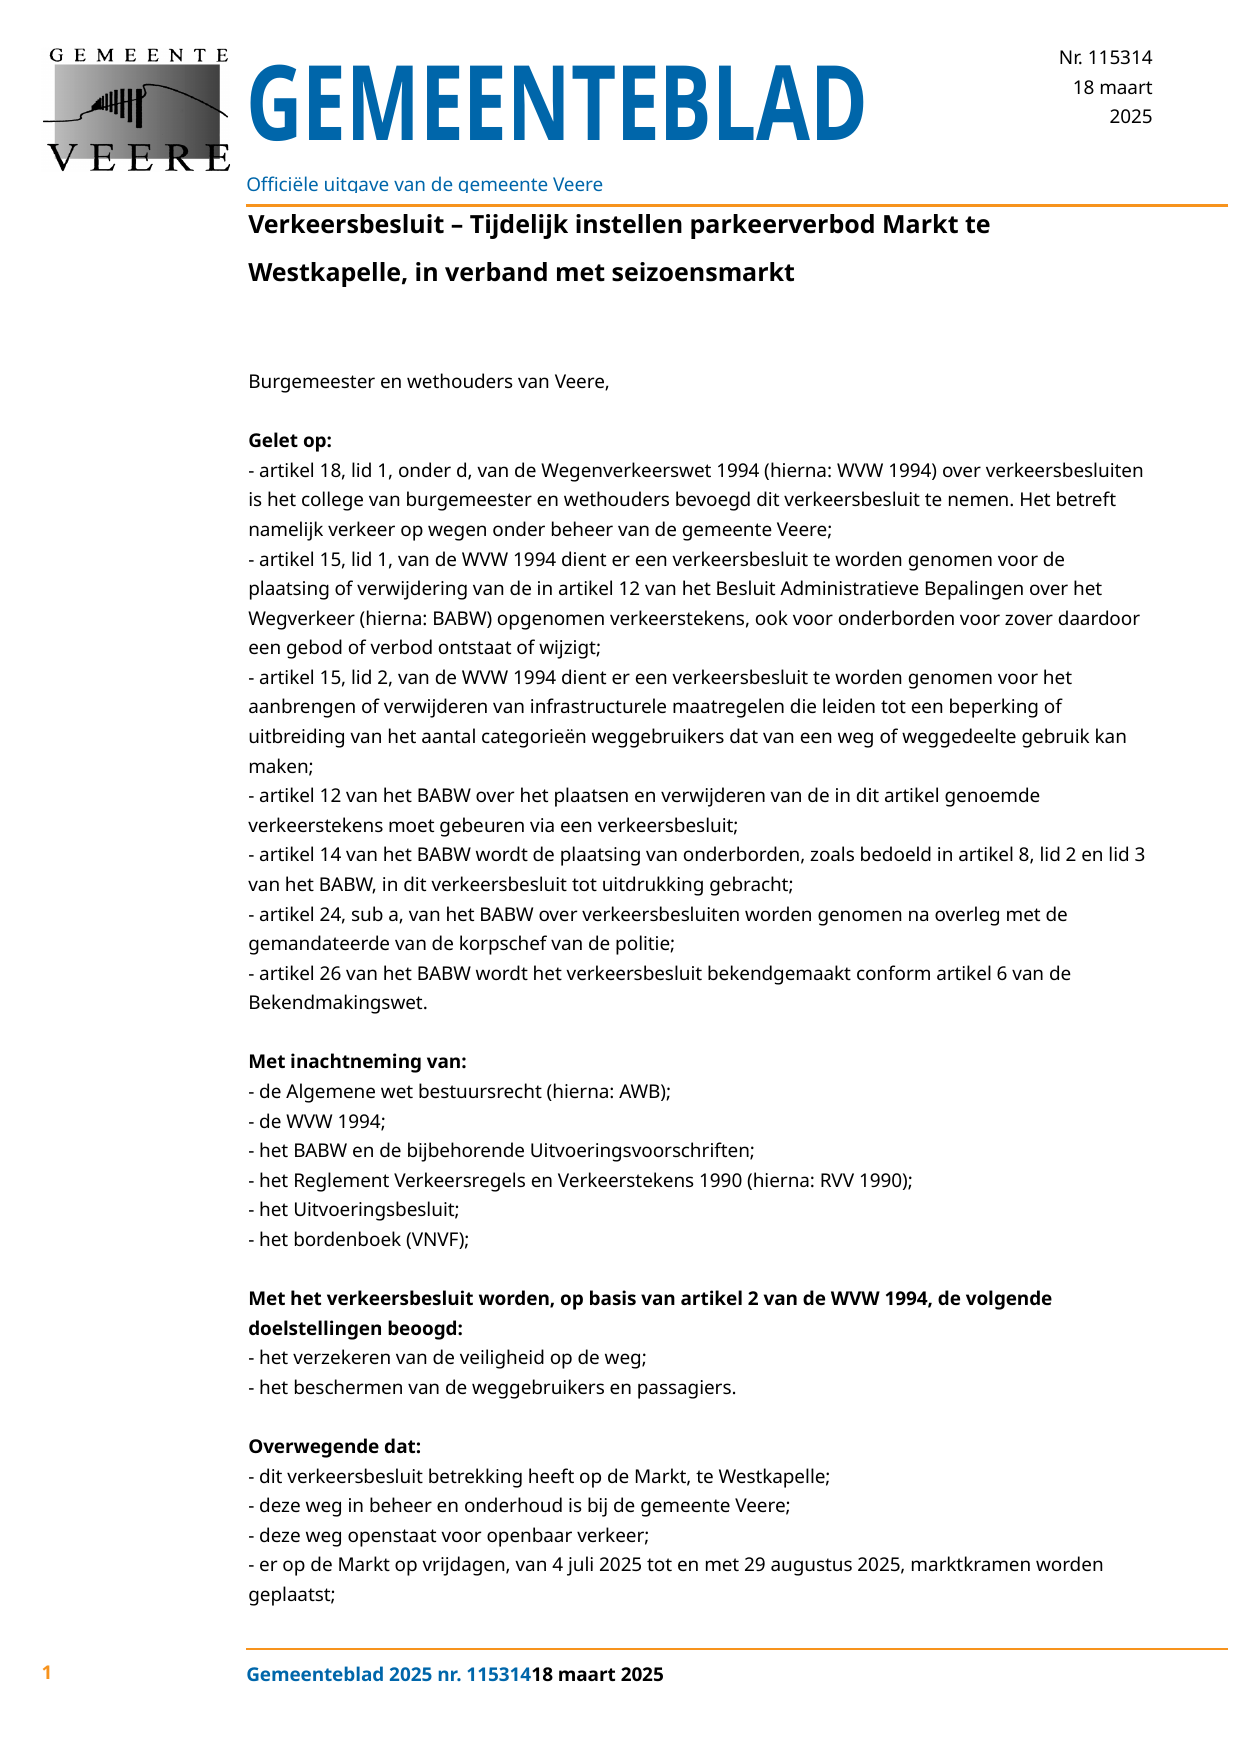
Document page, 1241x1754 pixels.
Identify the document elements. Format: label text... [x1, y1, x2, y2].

text - artikel 14 van het BABW wordt de plaatsing van onderborden, zoals bedoeld in artikel 8, lid 2 en lid 3 van het BABW, in dit verkeersbesluit tot uitdrukking gebracht; [248, 842, 1152, 897]
text - dit verkeersbesluit betrekking heeft op de Markt, te Westkapelle; [248, 1463, 1152, 1488]
text - het Reglement Verkeersregels en Verkeerstekens 1990 (hierna: RVV 1990); [248, 1167, 1152, 1193]
text Burgemeester en wethouders van Veere, [248, 368, 1152, 394]
text - artikel 12 van het BABW over het plaatsen en verwijderen van de in dit artikel genoemde verkeerstekens moet gebeuren via een verkeersbesluit; [248, 782, 1152, 838]
text Gelet op: [248, 427, 1152, 453]
text - er op de Markt op vrijdagen, van 4 juli 2025 tot en met 29 augustus 2025, marktkramen worden geplaatst; [248, 1552, 1152, 1607]
text - artikel 15, lid 2, van de WVW 1994 dient er een verkeersbesluit te worden genomen voor het aanbrengen of verwijderen van infrastructurele maatregelen die leiden tot een beperking of uitbreiding van het aantal categorieën weggebruikers dat van een weg of weggedeelte gebruik kan maken; [248, 664, 1152, 778]
text Verkeersbesluit – Tijdelijk instellen parkeerverbod Markt te Westkapelle, in verband met seizoensmarkt [248, 207, 1152, 288]
text - artikel 15, lid 1, van de WVW 1994 dient er een verkeersbesluit te worden genomen voor de plaatsing of verwijdering van de in artikel 12 van het Besluit Administratieve Bepalingen over het Wegverkeer (hierna: BABW) opgenomen verkeerstekens, ook voor onderborden voor zover daardoor een gebod of verbod ontstaat of wijzigt; [248, 546, 1152, 660]
text - het bordenboek (VNVF); [248, 1226, 1152, 1252]
text - het verzekeren van de veiligheid op de weg; [248, 1344, 1152, 1370]
text - het Uitvoeringsbesluit; [248, 1197, 1152, 1222]
text - artikel 18, lid 1, onder d, van de Wegenverkeerswet 1994 (hierna: WVW 1994) over verkeersbesluiten is het college van burgemeester en wethouders bevoegd dit verkeersbesluit te nemen. Het betreft namelijk verkeer op wegen onder beheer van de gemeente Veere; [248, 457, 1152, 542]
text - de Algemene wet bestuursrecht (hierna: AWB); [248, 1078, 1152, 1104]
text Met inachtneming van: [248, 1049, 1152, 1074]
text - deze weg in beheer en onderhoud is bij de gemeente Veere; [248, 1492, 1152, 1518]
text Overwegende dat: [248, 1433, 1152, 1459]
text - deze weg openstaat voor openbaar verkeer; [248, 1522, 1152, 1548]
text - artikel 24, sub a, van het BABW over verkeersbesluiten worden genomen na overleg met de gemandateerde van de korpschef van de politie; [248, 901, 1152, 956]
text - het BABW en de bijbehorende Uitvoeringsvoorschriften; [248, 1137, 1152, 1163]
text Met het verkeersbesluit worden, op basis van artikel 2 van de WVW 1994, de volgende doelstellingen beoogd: [248, 1285, 1152, 1341]
text - artikel 26 van het BABW wordt het verkeersbesluit bekendgemaakt conform artikel 6 van de Bekendmakingswet. [248, 960, 1152, 1015]
text - de WVW 1994; [248, 1108, 1152, 1133]
picture [41, 47, 231, 172]
text - het beschermen van de weggebruikers en passagiers. [248, 1374, 1152, 1400]
